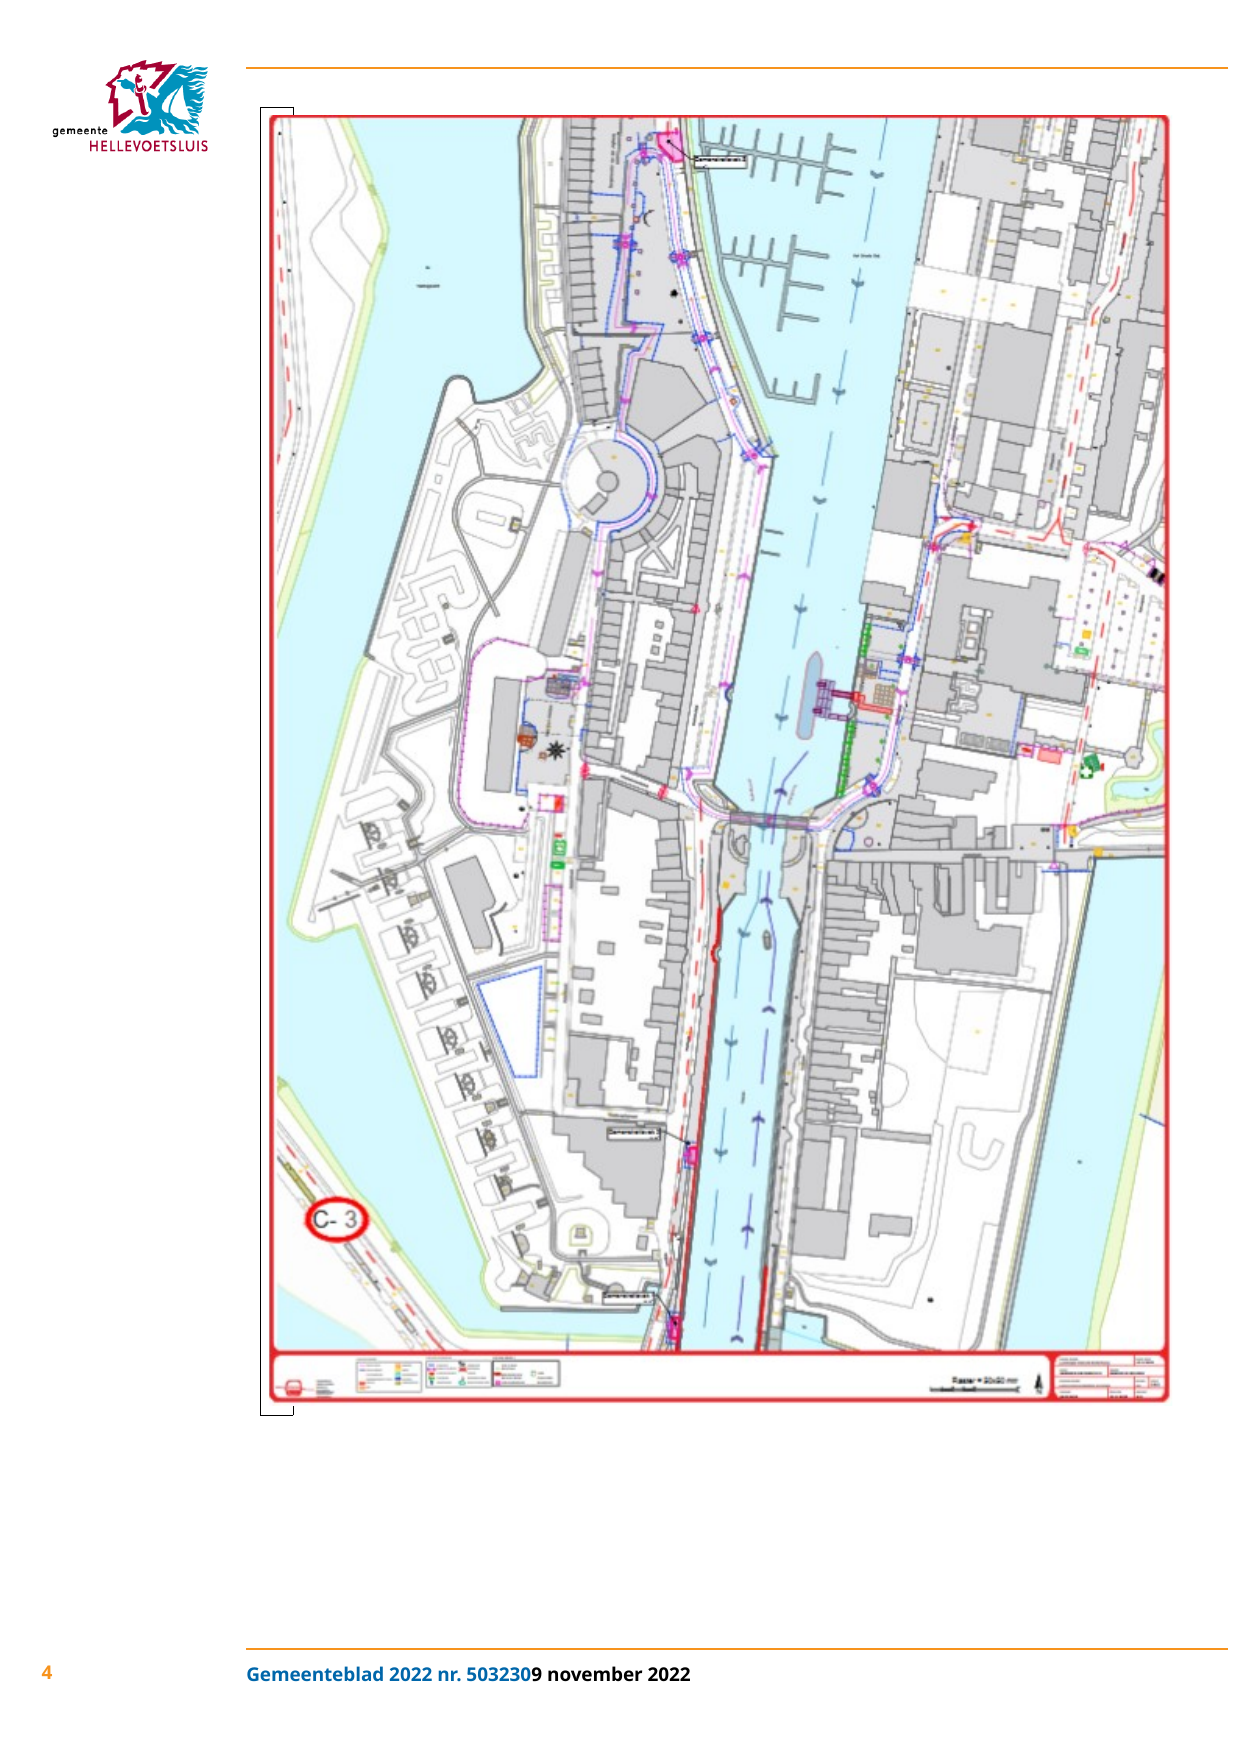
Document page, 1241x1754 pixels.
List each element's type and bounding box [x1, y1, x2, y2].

picture [41, 47, 231, 172]
picture [268, 115, 1173, 1406]
